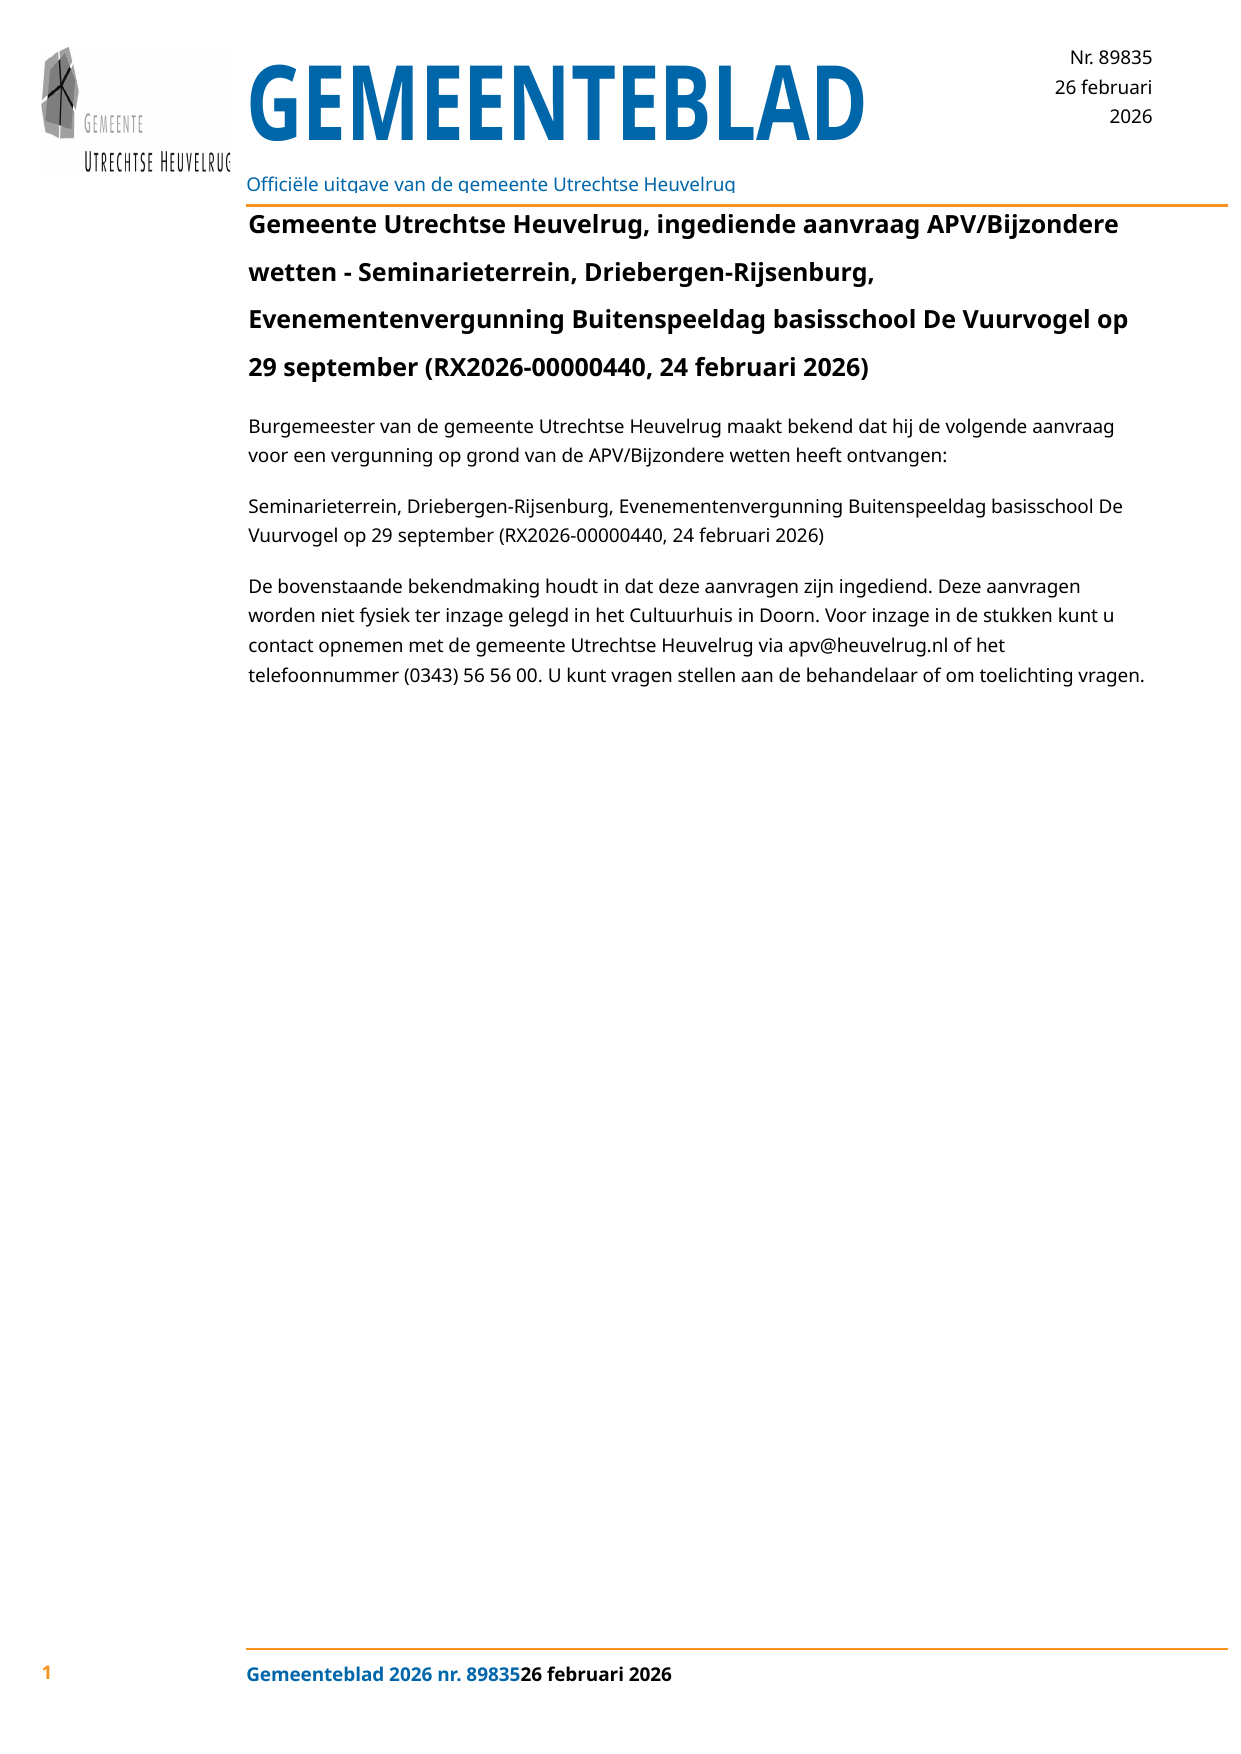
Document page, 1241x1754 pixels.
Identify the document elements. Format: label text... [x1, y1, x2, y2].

text Burgemeester van de gemeente Utrechtse Heuvelrug maakt bekend dat hij de volgende aanvraag voor een vergunning op grond van de APV/Bijzondere wetten heeft ontvangen: [248, 413, 1152, 468]
picture [41, 47, 231, 172]
text Gemeente Utrechtse Heuvelrug, ingediende aanvraag APV/Bijzondere wetten - Seminarieterrein, Driebergen-Rijsenburg, Evenementenvergunning Buitenspeeldag basisschool De Vuurvogel op 29 september (RX2026-00000440, 24 februari 2026) [248, 207, 1152, 384]
text De bovenstaande bekendmaking houdt in dat deze aanvragen zijn ingediend. Deze aanvragen worden niet fysiek ter inzage gelegd in het Cultuurhuis in Doorn. Voor inzage in de stukken kunt u contact opnemen met de gemeente Utrechtse Heuvelrug via apv@heuvelrug.nl of het telefoonnummer (0343) 56 56 00. U kunt vragen stellen aan de behandelaar of om toelichting vragen. [248, 573, 1152, 688]
text Seminarieterrein, Driebergen-Rijsenburg, Evenementenvergunning Buitenspeeldag basisschool De Vuurvogel op 29 september (RX2026-00000440, 24 februari 2026) [248, 493, 1152, 548]
